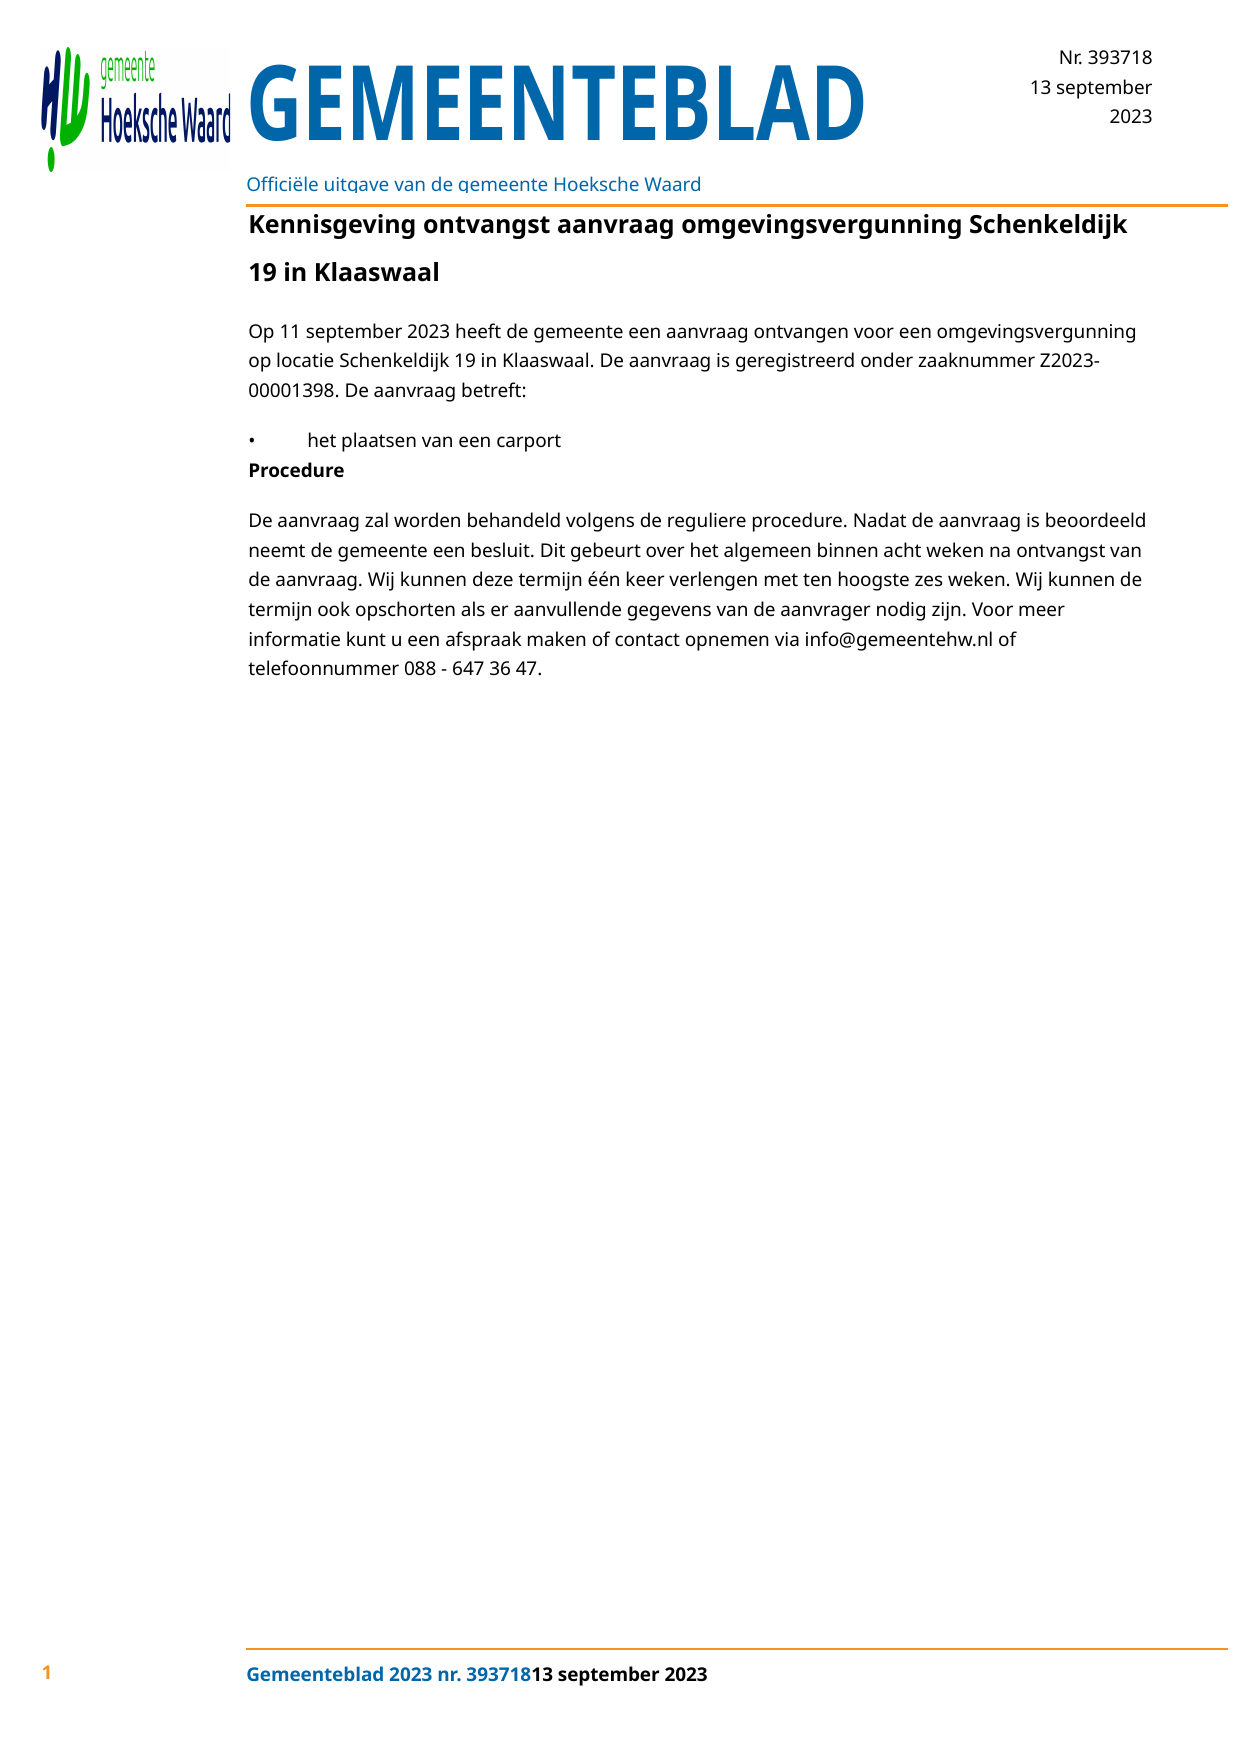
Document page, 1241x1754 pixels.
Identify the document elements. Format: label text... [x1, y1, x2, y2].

text Procedure [248, 457, 1152, 483]
picture [41, 47, 231, 172]
text Kennisgeving ontvangst aanvraag omgevingsvergunning Schenkeldijk 19 in Klaaswaal [248, 207, 1152, 288]
text De aanvraag zal worden behandeld volgens de reguliere procedure. Nadat de aanvraag is beoordeeld neemt de gemeente een besluit. Dit gebeurt over het algemeen binnen acht weken na ontvangst van de aanvraag. Wij kunnen deze termijn één keer verlengen met ten hoogste zes weken. Wij kunnen de termijn ook opschorten als er aanvullende gegevens van de aanvrager nodig zijn. Voor meer informatie kunt u een afspraak maken of contact opnemen via info@gemeentehw.nl of telefoonnummer 088 - 647 36 47. [248, 507, 1152, 681]
list het plaatsen van een carport [248, 427, 1152, 453]
text Op 11 september 2023 heeft de gemeente een aanvraag ontvangen voor een omgevingsvergunning op locatie Schenkeldijk 19 in Klaaswaal. De aanvraag is geregistreerd onder zaaknummer Z2023-00001398. De aanvraag betreft: [248, 318, 1152, 403]
